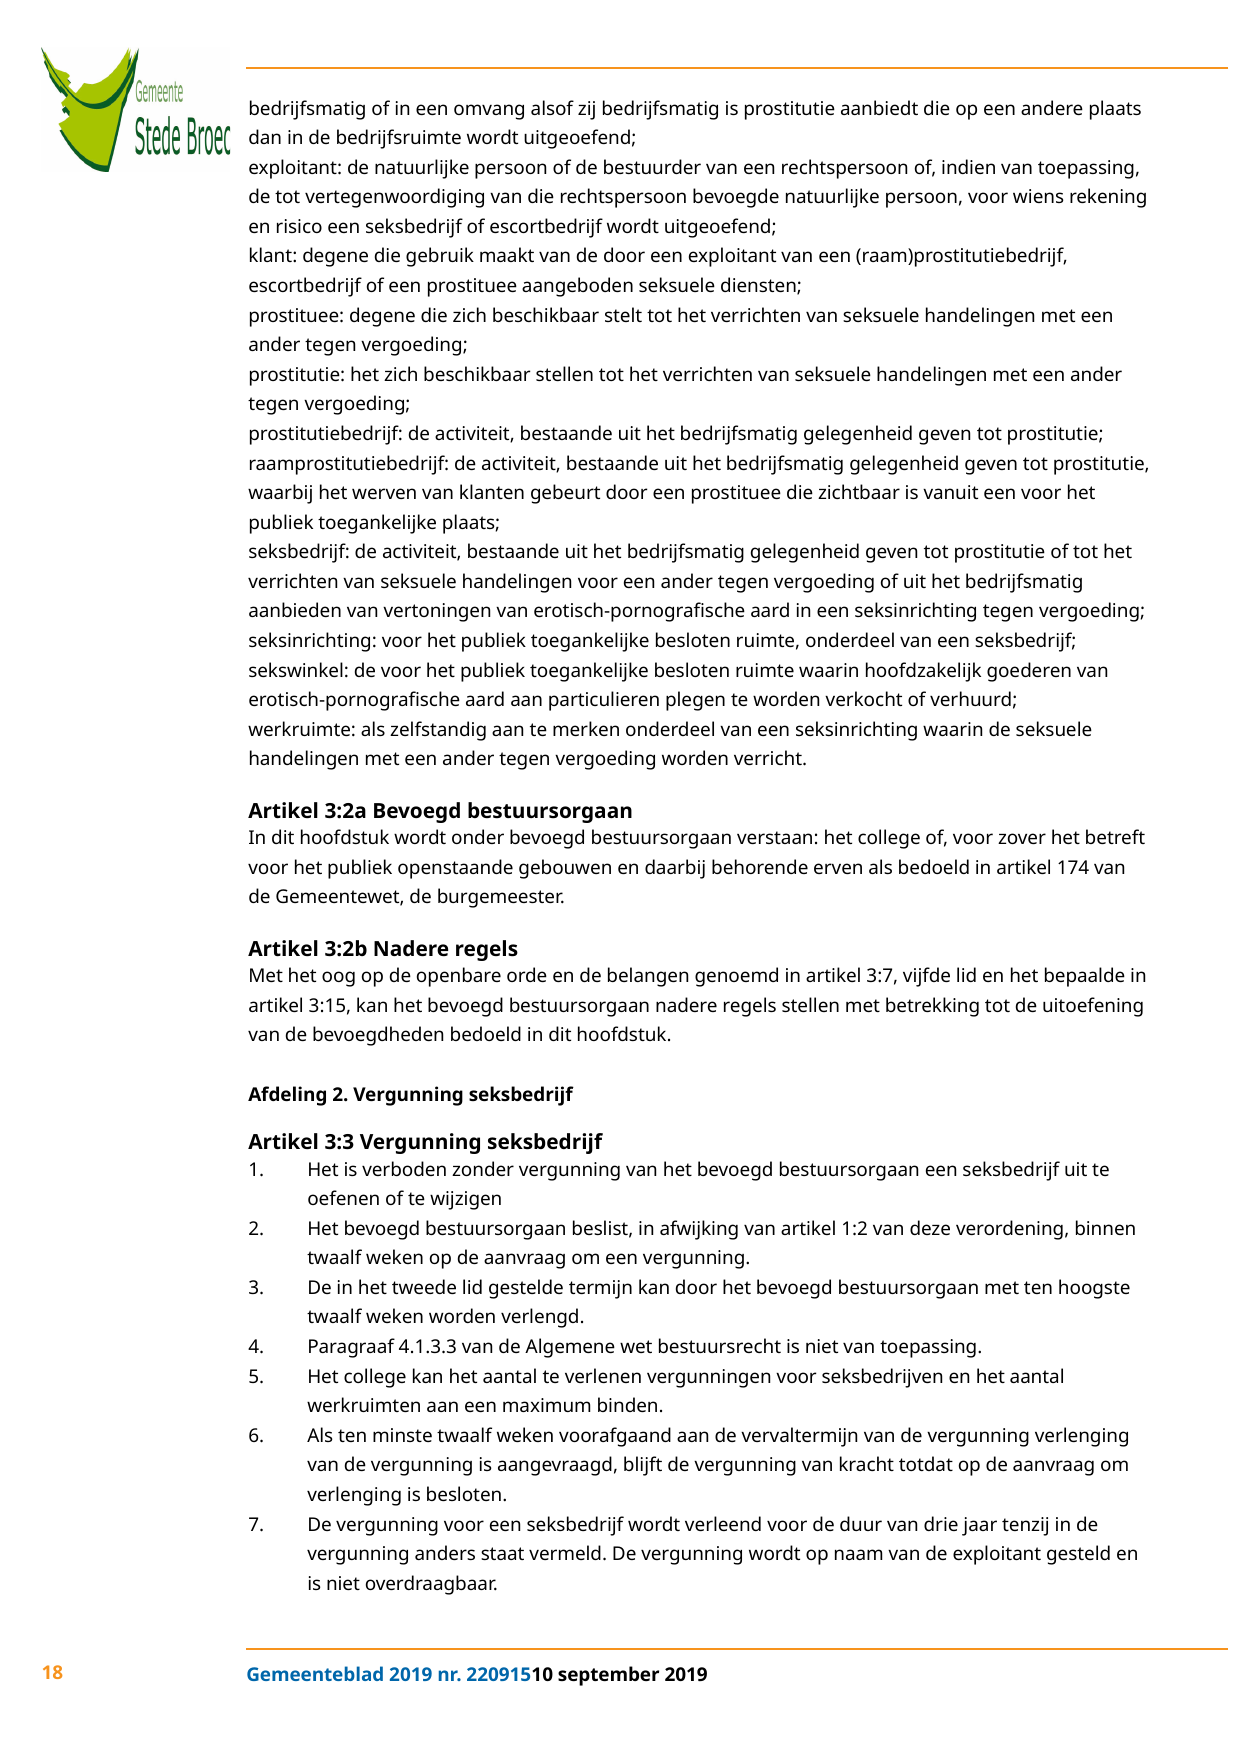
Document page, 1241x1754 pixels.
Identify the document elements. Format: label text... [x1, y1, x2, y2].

list Het bevoegd bestuursorgaan beslist, in afwijking van artikel 1:2 van deze verordening, binnen twaalf weken op de aanvraag om een vergunning. [248, 1215, 1152, 1270]
list Paragraaf 4.1.3.3 van de Algemene wet bestuursrecht is niet van toepassing. [248, 1333, 1152, 1359]
text Artikel 3:2b Nadere regels [248, 934, 1152, 962]
text exploitant: de natuurlijke persoon of de bestuurder van een rechtspersoon of, indien van toepassing, de tot vertegenwoordiging van die rechtspersoon bevoegde natuurlijke persoon, voor wiens rekening en risico een seksbedrijf of escortbedrijf wordt uitgeoefend; [248, 154, 1152, 239]
text Artikel 3:3 Vergunning seksbedrijf [248, 1127, 1152, 1156]
text prostitutiebedrijf: de activiteit, bestaande uit het bedrijfsmatig gelegenheid geven tot prostitutie; [248, 420, 1152, 446]
text raamprostitutiebedrijf: de activiteit, bestaande uit het bedrijfsmatig gelegenheid geven tot prostitutie, waarbij het werven van klanten gebeurt door een prostituee die zichtbaar is vanuit een voor het publiek toegankelijke plaats; [248, 450, 1152, 535]
text In dit hoofdstuk wordt onder bevoegd bestuursorgaan verstaan: het college of, voor zover het betreft voor het publiek openstaande gebouwen en daarbij behorende erven als bedoeld in artikel 174 van de Gemeentewet, de burgemeester. [248, 824, 1152, 909]
text sekswinkel: de voor het publiek toegankelijke besloten ruimte waarin hoofdzakelijk goederen van erotisch-pornografische aard aan particulieren plegen te worden verkocht of verhuurd; [248, 657, 1152, 712]
text Met het oog op de openbare orde en de belangen genoemd in artikel 3:7, vijfde lid en het bepaalde in artikel 3:15, kan het bevoegd bestuursorgaan nadere regels stellen met betrekking tot de uitoefening van de bevoegdheden bedoeld in dit hoofdstuk. [248, 962, 1152, 1047]
list De vergunning voor een seksbedrijf wordt verleend voor de duur van drie jaar tenzij in de vergunning anders staat vermeld. De vergunning wordt op naam van de exploitant gesteld en is niet overdraagbaar. [248, 1511, 1152, 1596]
list Het college kan het aantal te verlenen vergunningen voor seksbedrijven en het aantal werkruimten aan een maximum binden. [248, 1363, 1152, 1418]
picture [41, 47, 231, 172]
text seksbedrijf: de activiteit, bestaande uit het bedrijfsmatig gelegenheid geven tot prostitutie of tot het verrichten van seksuele handelingen voor een ander tegen vergoeding of uit het bedrijfsmatig aanbieden van vertoningen van erotisch-pornografische aard in een seksinrichting tegen vergoeding; [248, 538, 1152, 623]
text prostituee: degene die zich beschikbaar stelt tot het verrichten van seksuele handelingen met een ander tegen vergoeding; [248, 302, 1152, 357]
list Het is verboden zonder vergunning van het bevoegd bestuursorgaan een seksbedrijf uit te oefenen of te wijzigen [248, 1156, 1152, 1211]
list De in het tweede lid gestelde termijn kan door het bevoegd bestuursorgaan met ten hoogste twaalf weken worden verlengd. [248, 1274, 1152, 1329]
text Afdeling 2. Vergunning seksbedrijf [248, 1081, 1152, 1107]
text prostitutie: het zich beschikbaar stellen tot het verrichten van seksuele handelingen met een ander tegen vergoeding; [248, 361, 1152, 416]
text bedrijfsmatig of in een omvang alsof zij bedrijfsmatig is prostitutie aanbiedt die op een andere plaats dan in de bedrijfsruimte wordt uitgeoefend; [248, 95, 1152, 150]
text klant: degene die gebruik maakt van de door een exploitant van een (raam)prostitutiebedrijf, escortbedrijf of een prostituee aangeboden seksuele diensten; [248, 243, 1152, 298]
text Artikel 3:2a Bevoegd bestuursorgaan [248, 796, 1152, 824]
text werkruimte: als zelfstandig aan te merken onderdeel van een seksinrichting waarin de seksuele handelingen met een ander tegen vergoeding worden verricht. [248, 716, 1152, 771]
list Als ten minste twaalf weken voorafgaand aan de vervaltermijn van de vergunning verlenging van de vergunning is aangevraagd, blijft de vergunning van kracht totdat op de aanvraag om verlenging is besloten. [248, 1422, 1152, 1507]
text seksinrichting: voor het publiek toegankelijke besloten ruimte, onderdeel van een seksbedrijf; [248, 627, 1152, 653]
